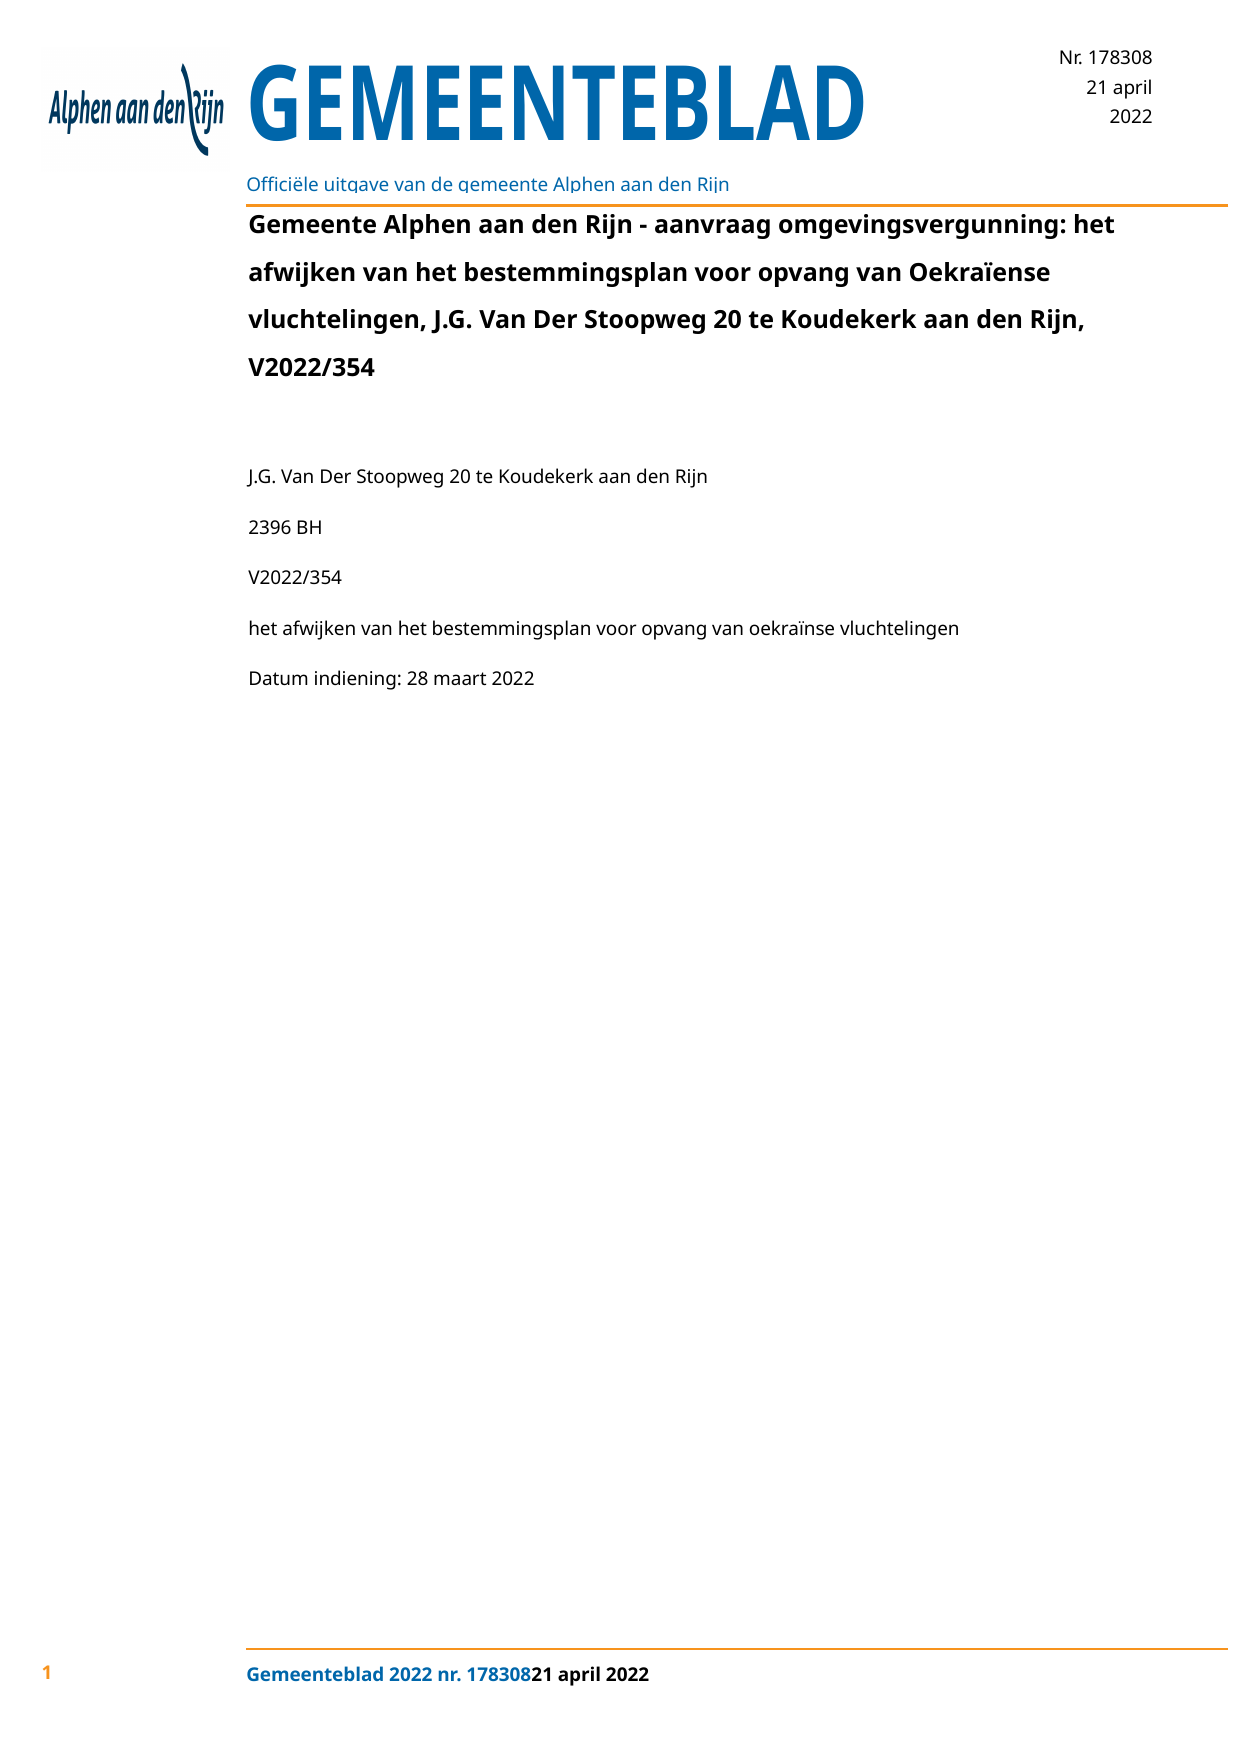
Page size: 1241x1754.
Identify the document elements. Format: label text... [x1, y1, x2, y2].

text 2396 BH [248, 514, 1152, 540]
text het afwijken van het bestemmingsplan voor opvang van oekraïnse vluchtelingen [248, 615, 1152, 641]
text Gemeente Alphen aan den Rijn - aanvraag omgevingsvergunning: het afwijken van het bestemmingsplan voor opvang van Oekraïense vluchtelingen, J.G. Van Der Stoopweg 20 te Koudekerk aan den Rijn, V2022/354 [248, 207, 1152, 384]
text J.G. Van Der Stoopweg 20 te Koudekerk aan den Rijn [248, 463, 1152, 489]
text Datum indiening: 28 maart 2022 [248, 665, 1152, 691]
text V2022/354 [248, 564, 1152, 590]
picture [41, 47, 231, 172]
